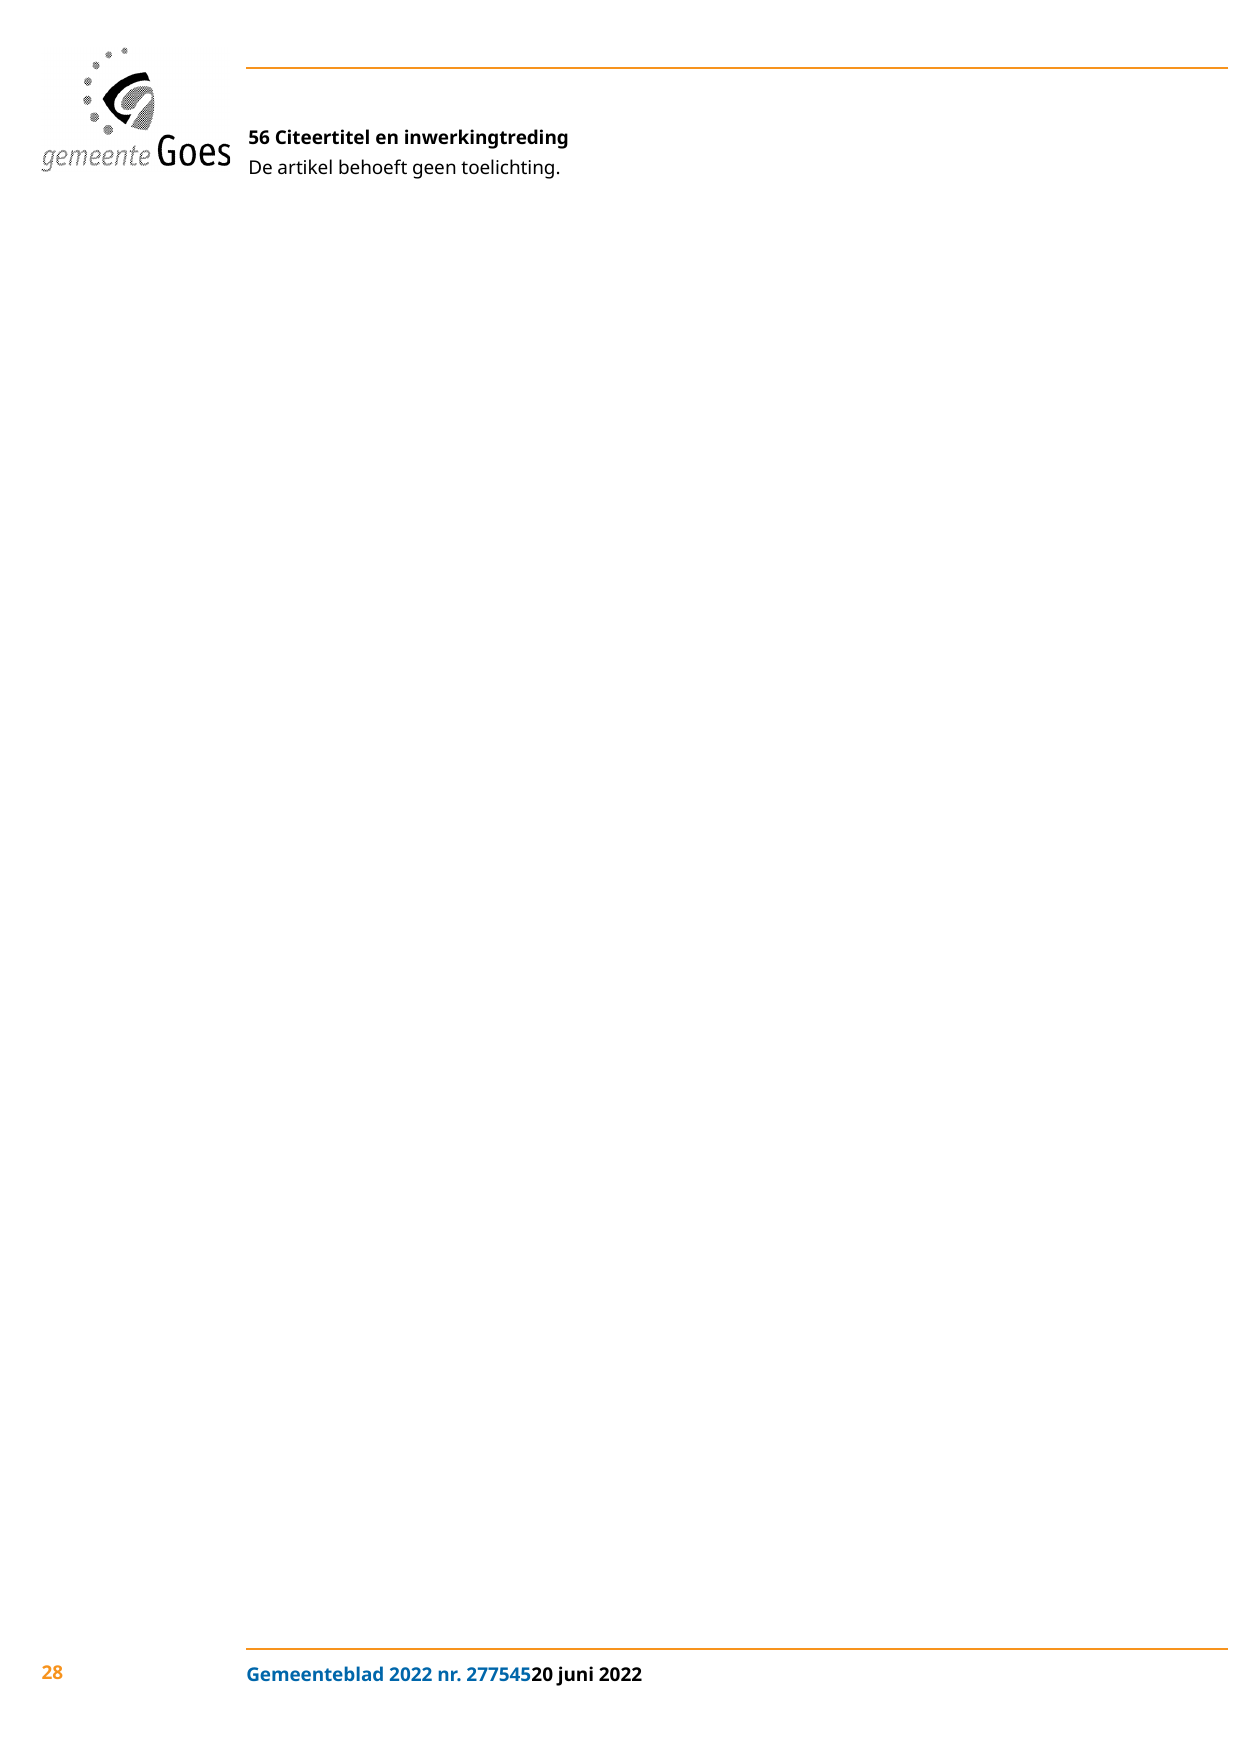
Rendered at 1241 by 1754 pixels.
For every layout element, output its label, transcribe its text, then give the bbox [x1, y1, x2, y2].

text De artikel behoeft geen toelichting. [248, 154, 1152, 180]
text 56 Citeertitel en inwerkingtreding [248, 124, 1152, 150]
picture [41, 47, 231, 172]
